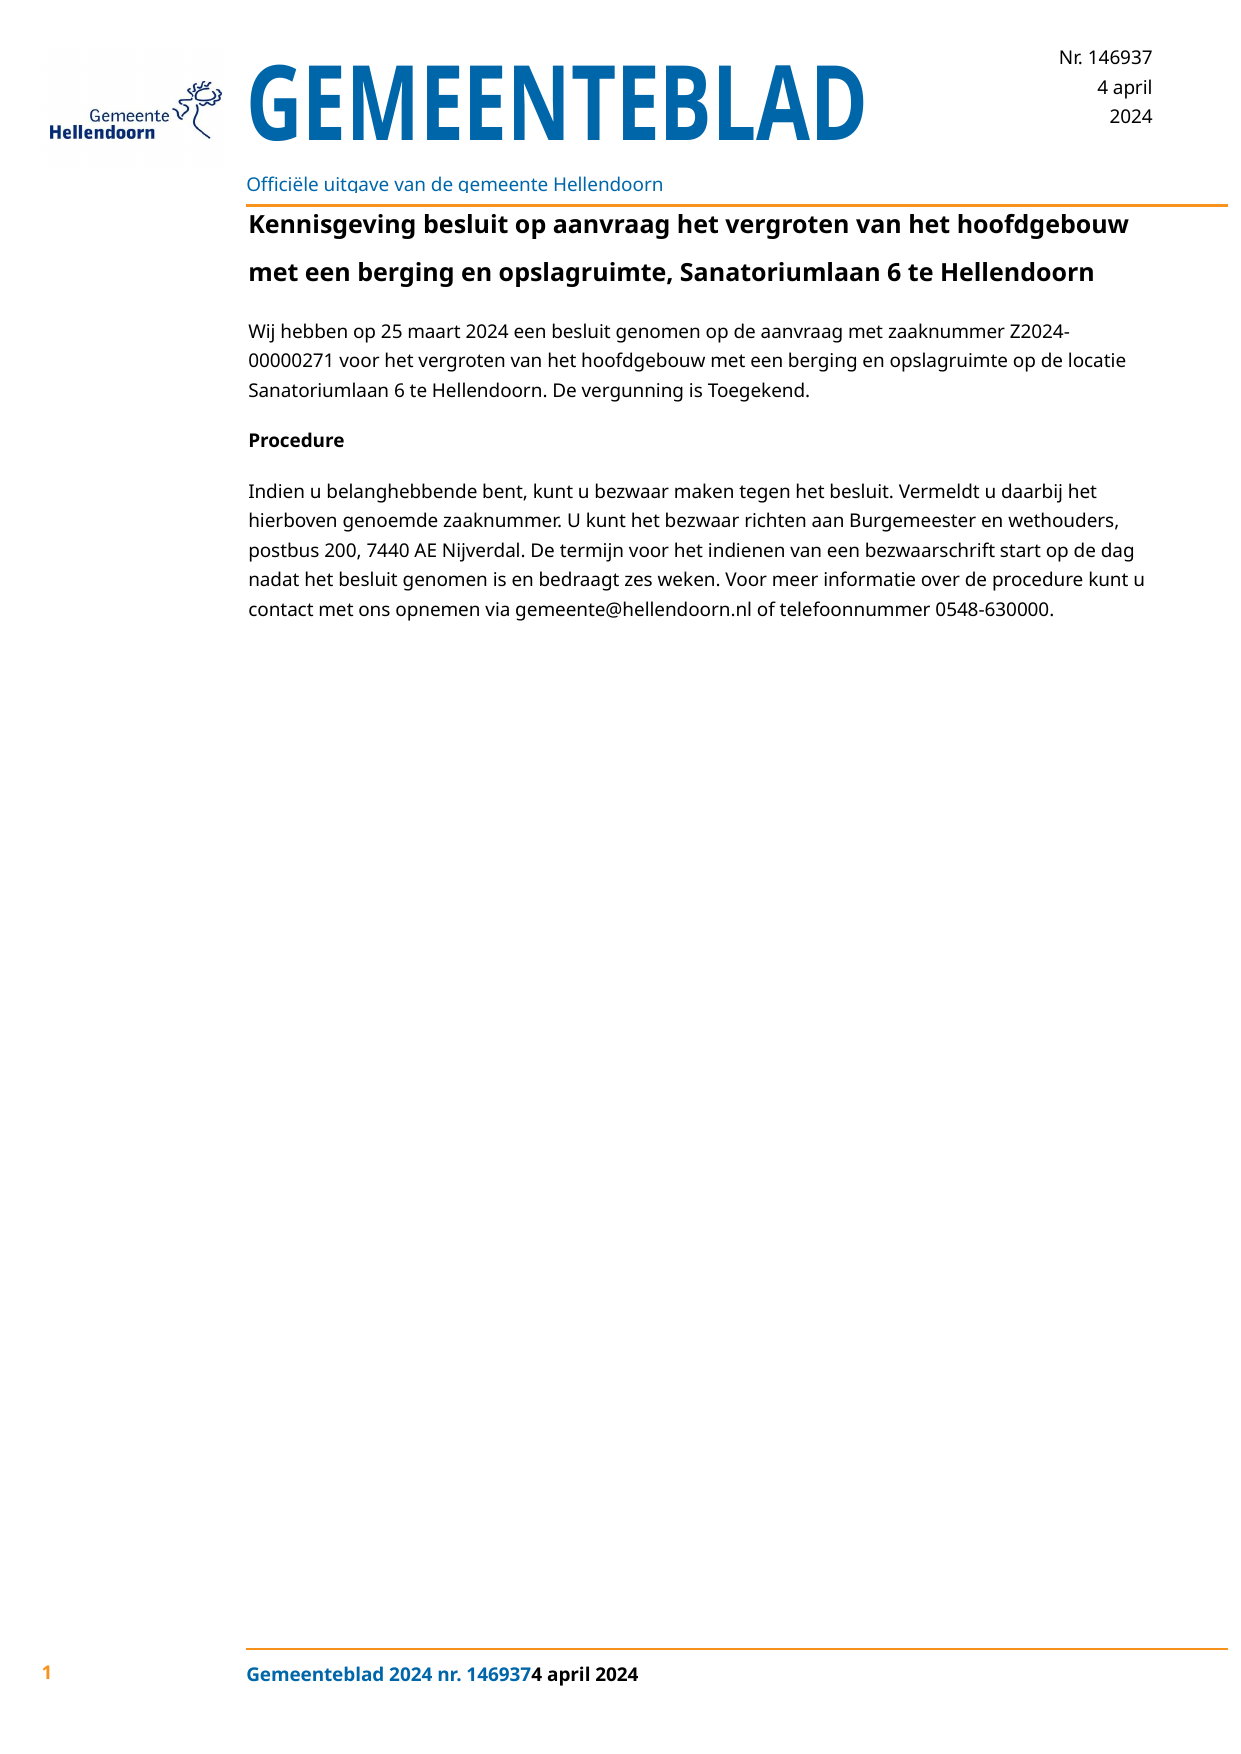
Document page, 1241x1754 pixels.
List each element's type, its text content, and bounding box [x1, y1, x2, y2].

text Indien u belanghebbende bent, kunt u bezwaar maken tegen het besluit. Vermeldt u daarbij het hierboven genoemde zaaknummer. U kunt het bezwaar richten aan Burgemeester en wethouders, postbus 200, 7440 AE Nijverdal. De termijn voor het indienen van een bezwaarschrift start op de dag nadat het besluit genomen is en bedraagt zes weken. Voor meer informatie over de procedure kunt u contact met ons opnemen via gemeente@hellendoorn.nl of telefoonnummer 0548-630000. [248, 478, 1152, 622]
text Procedure [248, 427, 1152, 453]
picture [41, 47, 231, 172]
text Wij hebben op 25 maart 2024 een besluit genomen op de aanvraag met zaaknummer Z2024-00000271 voor het vergroten van het hoofdgebouw met een berging en opslagruimte op de locatie Sanatoriumlaan 6 te Hellendoorn. De vergunning is Toegekend. [248, 318, 1152, 403]
text Kennisgeving besluit op aanvraag het vergroten van het hoofdgebouw met een berging en opslagruimte, Sanatoriumlaan 6 te Hellendoorn [248, 207, 1152, 288]
